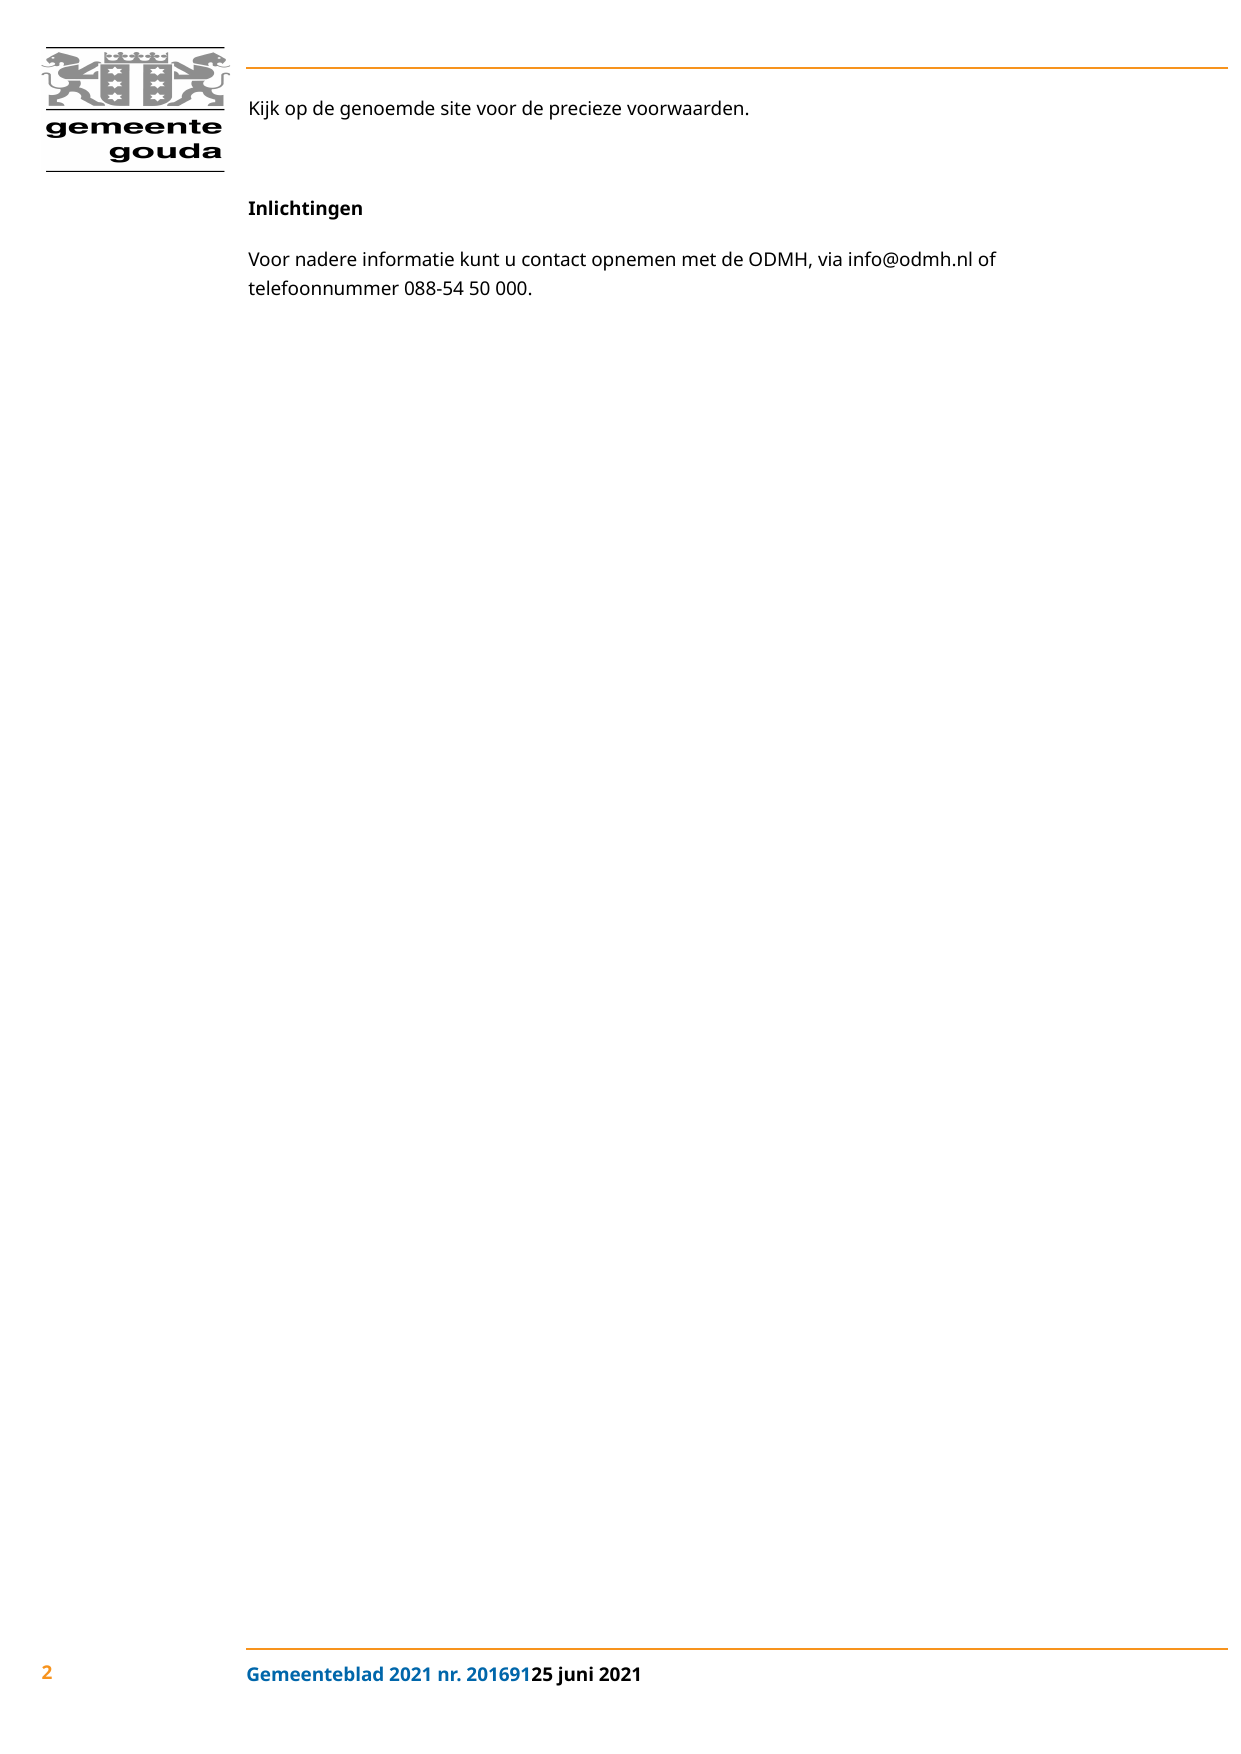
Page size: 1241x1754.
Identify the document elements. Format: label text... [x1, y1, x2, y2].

picture [41, 47, 231, 172]
text Voor nadere informatie kunt u contact opnemen met de ODMH, via info@odmh.nl of telefoonnummer 088-54 50 000. [248, 246, 1152, 301]
text Kijk op de genoemde site voor de precieze voorwaarden. [248, 95, 1152, 121]
text Inlichtingen [248, 196, 1152, 221]
